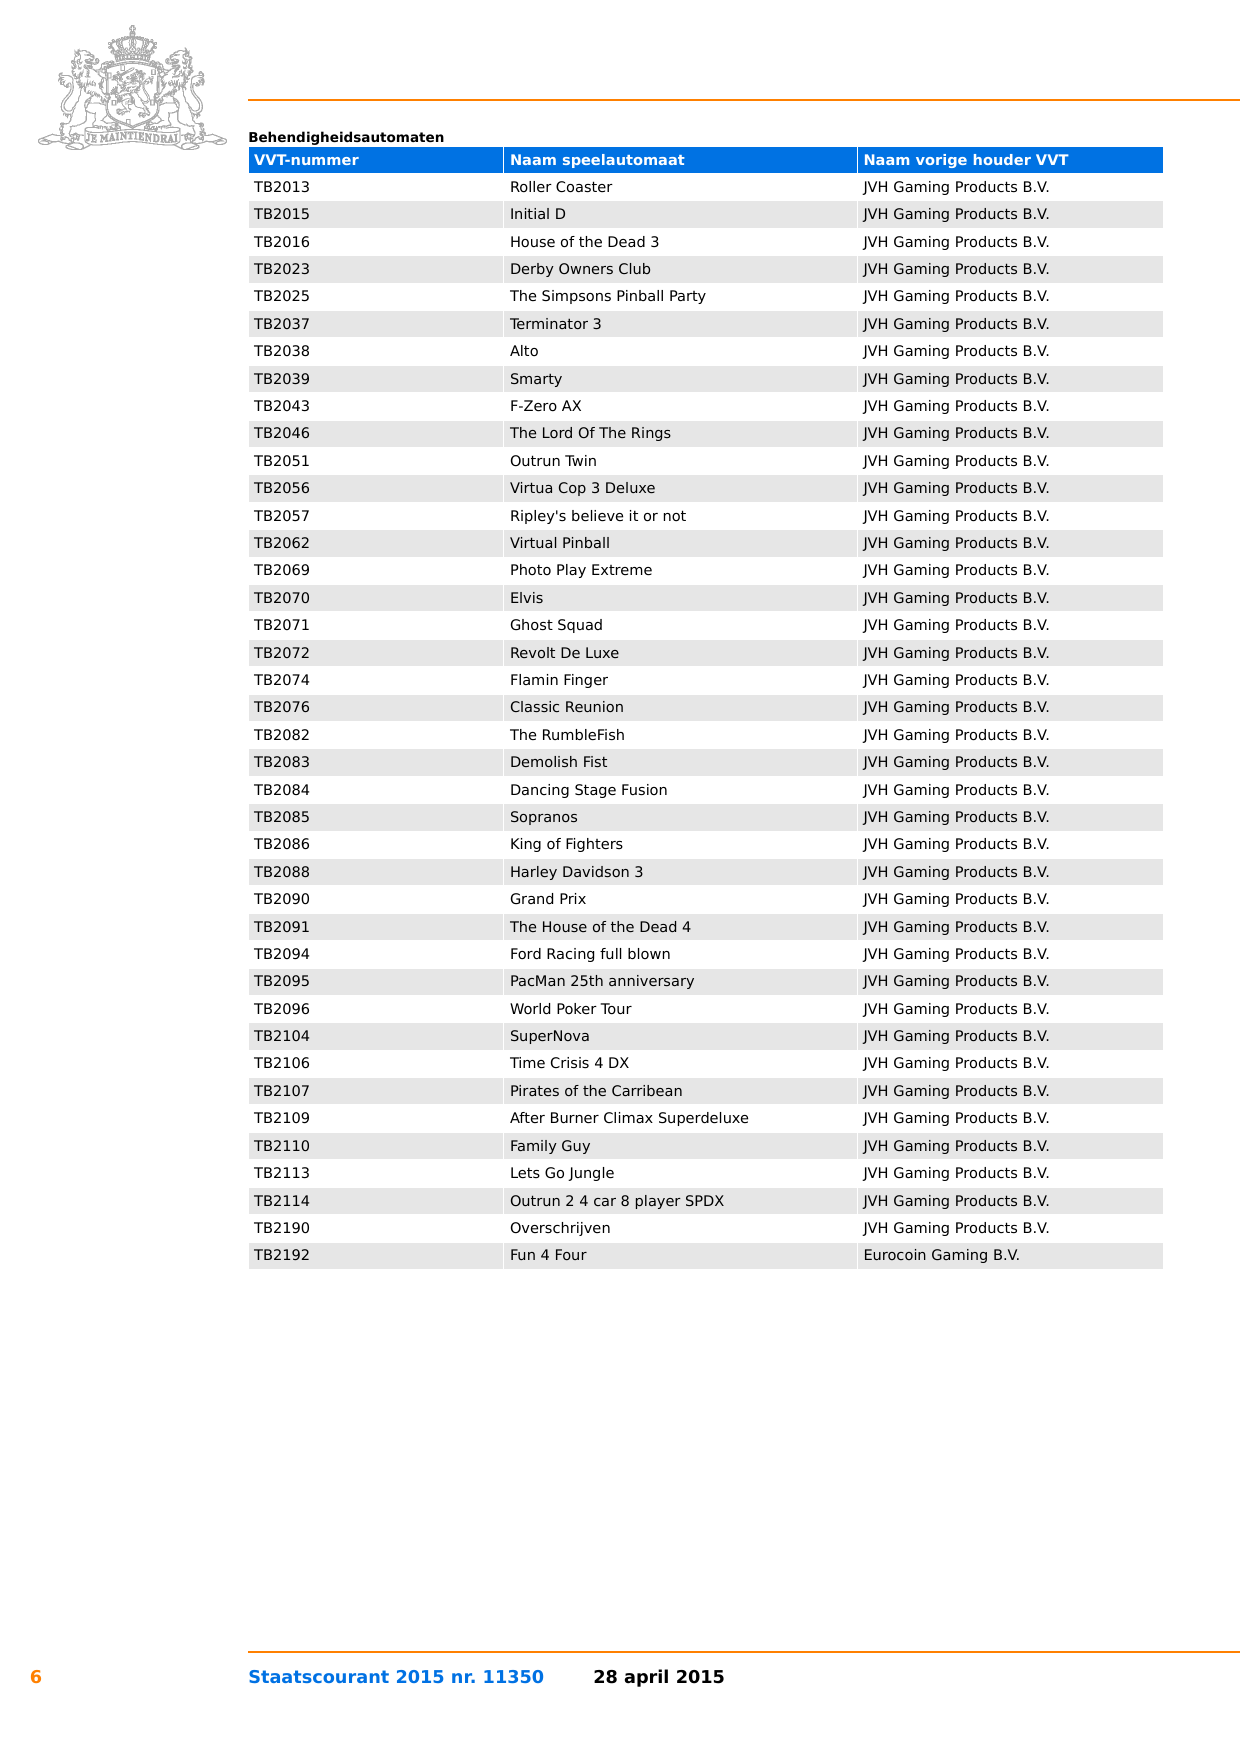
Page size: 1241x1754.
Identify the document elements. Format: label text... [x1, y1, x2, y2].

table_cell JVH Gaming Products B.V. [858, 503, 1163, 529]
table_cell JVH Gaming Products B.V. [858, 229, 1163, 255]
table_cell JVH Gaming Products B.V. [858, 667, 1163, 693]
table_cell TB2107 [249, 1078, 503, 1104]
table_cell Overschrijven [504, 1215, 857, 1241]
table_cell Revolt De Luxe [504, 640, 857, 666]
table_cell The Lord Of The Rings [504, 421, 857, 447]
table_cell After Burner Climax Superdeluxe [504, 1106, 857, 1132]
table_cell TB2190 [249, 1215, 503, 1241]
table_cell Photo Play Extreme [504, 558, 857, 584]
table_cell TB2072 [249, 640, 503, 666]
table_cell Eurocoin Gaming B.V. [858, 1243, 1163, 1269]
table_cell JVH Gaming Products B.V. [858, 722, 1163, 748]
table_cell Harley Davidson 3 [504, 859, 857, 885]
table_cell TB2091 [249, 914, 503, 940]
table_cell Roller Coaster [504, 174, 857, 200]
table_cell Dancing Stage Fusion [504, 777, 857, 803]
table_cell House of the Dead 3 [504, 229, 857, 255]
table_cell TB2114 [249, 1188, 503, 1214]
table_cell Family Guy [504, 1133, 857, 1159]
table_cell JVH Gaming Products B.V. [858, 695, 1163, 721]
table_cell JVH Gaming Products B.V. [858, 1133, 1163, 1159]
table_cell JVH Gaming Products B.V. [858, 585, 1163, 611]
table_cell TB2062 [249, 530, 503, 557]
table_cell TB2084 [249, 777, 503, 803]
table_cell World Poker Tour [504, 996, 857, 1022]
table_cell JVH Gaming Products B.V. [858, 777, 1163, 803]
table_cell Alto [504, 339, 857, 365]
table_cell TB2023 [249, 256, 503, 283]
table_cell JVH Gaming Products B.V. [858, 448, 1163, 474]
table_cell TB2110 [249, 1133, 503, 1159]
table_cell TB2104 [249, 1023, 503, 1050]
table_cell Outrun Twin [504, 448, 857, 474]
table_cell Virtual Pinball [504, 530, 857, 557]
table_cell TB2015 [249, 201, 503, 228]
table_cell JVH Gaming Products B.V. [858, 311, 1163, 337]
table_cell SuperNova [504, 1023, 857, 1050]
table_cell TB2113 [249, 1160, 503, 1187]
table_cell TB2192 [249, 1243, 503, 1269]
table_cell TB2096 [249, 996, 503, 1022]
table_cell Terminator 3 [504, 311, 857, 337]
table_cell JVH Gaming Products B.V. [858, 421, 1163, 447]
table_cell JVH Gaming Products B.V. [858, 886, 1163, 913]
table_cell The RumbleFish [504, 722, 857, 748]
table_cell JVH Gaming Products B.V. [858, 1215, 1163, 1241]
table_cell JVH Gaming Products B.V. [858, 174, 1163, 200]
table_cell TB2074 [249, 667, 503, 693]
table_cell JVH Gaming Products B.V. [858, 284, 1163, 310]
table_cell Ripley's believe it or not [504, 503, 857, 529]
table_cell JVH Gaming Products B.V. [858, 832, 1163, 858]
table_cell JVH Gaming Products B.V. [858, 530, 1163, 557]
table_cell TB2046 [249, 421, 503, 447]
table_cell JVH Gaming Products B.V. [858, 1106, 1163, 1132]
table_cell JVH Gaming Products B.V. [858, 393, 1163, 419]
table_cell Elvis [504, 585, 857, 611]
table_cell JVH Gaming Products B.V. [858, 941, 1163, 967]
table_cell JVH Gaming Products B.V. [858, 804, 1163, 831]
table_cell TB2106 [249, 1051, 503, 1077]
table_cell Fun 4 Four [504, 1243, 857, 1269]
table_cell TB2095 [249, 969, 503, 995]
table_cell Pirates of the Carribean [504, 1078, 857, 1104]
table_cell TB2086 [249, 832, 503, 858]
table_cell King of Fighters [504, 832, 857, 858]
table_cell Lets Go Jungle [504, 1160, 857, 1187]
table_cell JVH Gaming Products B.V. [858, 1188, 1163, 1214]
table_cell Sopranos [504, 804, 857, 831]
table_cell Derby Owners Club [504, 256, 857, 283]
table_cell JVH Gaming Products B.V. [858, 914, 1163, 940]
table_cell JVH Gaming Products B.V. [858, 366, 1163, 392]
table_cell TB2039 [249, 366, 503, 392]
table_cell JVH Gaming Products B.V. [858, 339, 1163, 365]
table_cell Naam speelautomaat [504, 147, 857, 173]
table_cell TB2109 [249, 1106, 503, 1132]
table_cell JVH Gaming Products B.V. [858, 558, 1163, 584]
table_cell JVH Gaming Products B.V. [858, 613, 1163, 639]
table_cell F-Zero AX [504, 393, 857, 419]
table_cell TB2038 [249, 339, 503, 365]
table_cell TB2025 [249, 284, 503, 310]
table_cell TB2056 [249, 475, 503, 502]
table_cell TB2094 [249, 941, 503, 967]
table_cell Grand Prix [504, 886, 857, 913]
table_cell JVH Gaming Products B.V. [858, 969, 1163, 995]
table_cell JVH Gaming Products B.V. [858, 640, 1163, 666]
table_cell TB2057 [249, 503, 503, 529]
table_cell The House of the Dead 4 [504, 914, 857, 940]
table_cell PacMan 25th anniversary [504, 969, 857, 995]
table_cell TB2088 [249, 859, 503, 885]
table_cell TB2076 [249, 695, 503, 721]
table_cell TB2051 [249, 448, 503, 474]
table_cell JVH Gaming Products B.V. [858, 1051, 1163, 1077]
table_cell TB2013 [249, 174, 503, 200]
picture [38, 25, 227, 150]
table_cell Ghost Squad [504, 613, 857, 639]
table_cell Virtua Cop 3 Deluxe [504, 475, 857, 502]
table_cell TB2043 [249, 393, 503, 419]
table_cell TB2082 [249, 722, 503, 748]
table_cell JVH Gaming Products B.V. [858, 996, 1163, 1022]
table_cell Classic Reunion [504, 695, 857, 721]
table_cell JVH Gaming Products B.V. [858, 749, 1163, 776]
table_cell TB2083 [249, 749, 503, 776]
table_cell Demolish Fist [504, 749, 857, 776]
table_cell JVH Gaming Products B.V. [858, 256, 1163, 283]
table_cell TB2069 [249, 558, 503, 584]
table_cell JVH Gaming Products B.V. [858, 1078, 1163, 1104]
table_header Behendigheidsautomaten [248, 130, 1163, 146]
table_cell Smarty [504, 366, 857, 392]
table_cell JVH Gaming Products B.V. [858, 1023, 1163, 1050]
table_cell Naam vorige houder VVT [858, 147, 1163, 173]
table_cell JVH Gaming Products B.V. [858, 201, 1163, 228]
table_cell The Simpsons Pinball Party [504, 284, 857, 310]
table_cell Ford Racing full blown [504, 941, 857, 967]
table_cell TB2037 [249, 311, 503, 337]
table_cell VVT-nummer [249, 147, 503, 173]
table_cell TB2090 [249, 886, 503, 913]
table_cell Outrun 2 4 car 8 player SPDX [504, 1188, 857, 1214]
table_cell TB2070 [249, 585, 503, 611]
table_cell TB2016 [249, 229, 503, 255]
table_cell JVH Gaming Products B.V. [858, 1160, 1163, 1187]
table_cell Initial D [504, 201, 857, 228]
table_cell JVH Gaming Products B.V. [858, 859, 1163, 885]
table_cell TB2071 [249, 613, 503, 639]
table_cell JVH Gaming Products B.V. [858, 475, 1163, 502]
table_cell TB2085 [249, 804, 503, 831]
table_cell Flamin Finger [504, 667, 857, 693]
table_cell Time Crisis 4 DX [504, 1051, 857, 1077]
